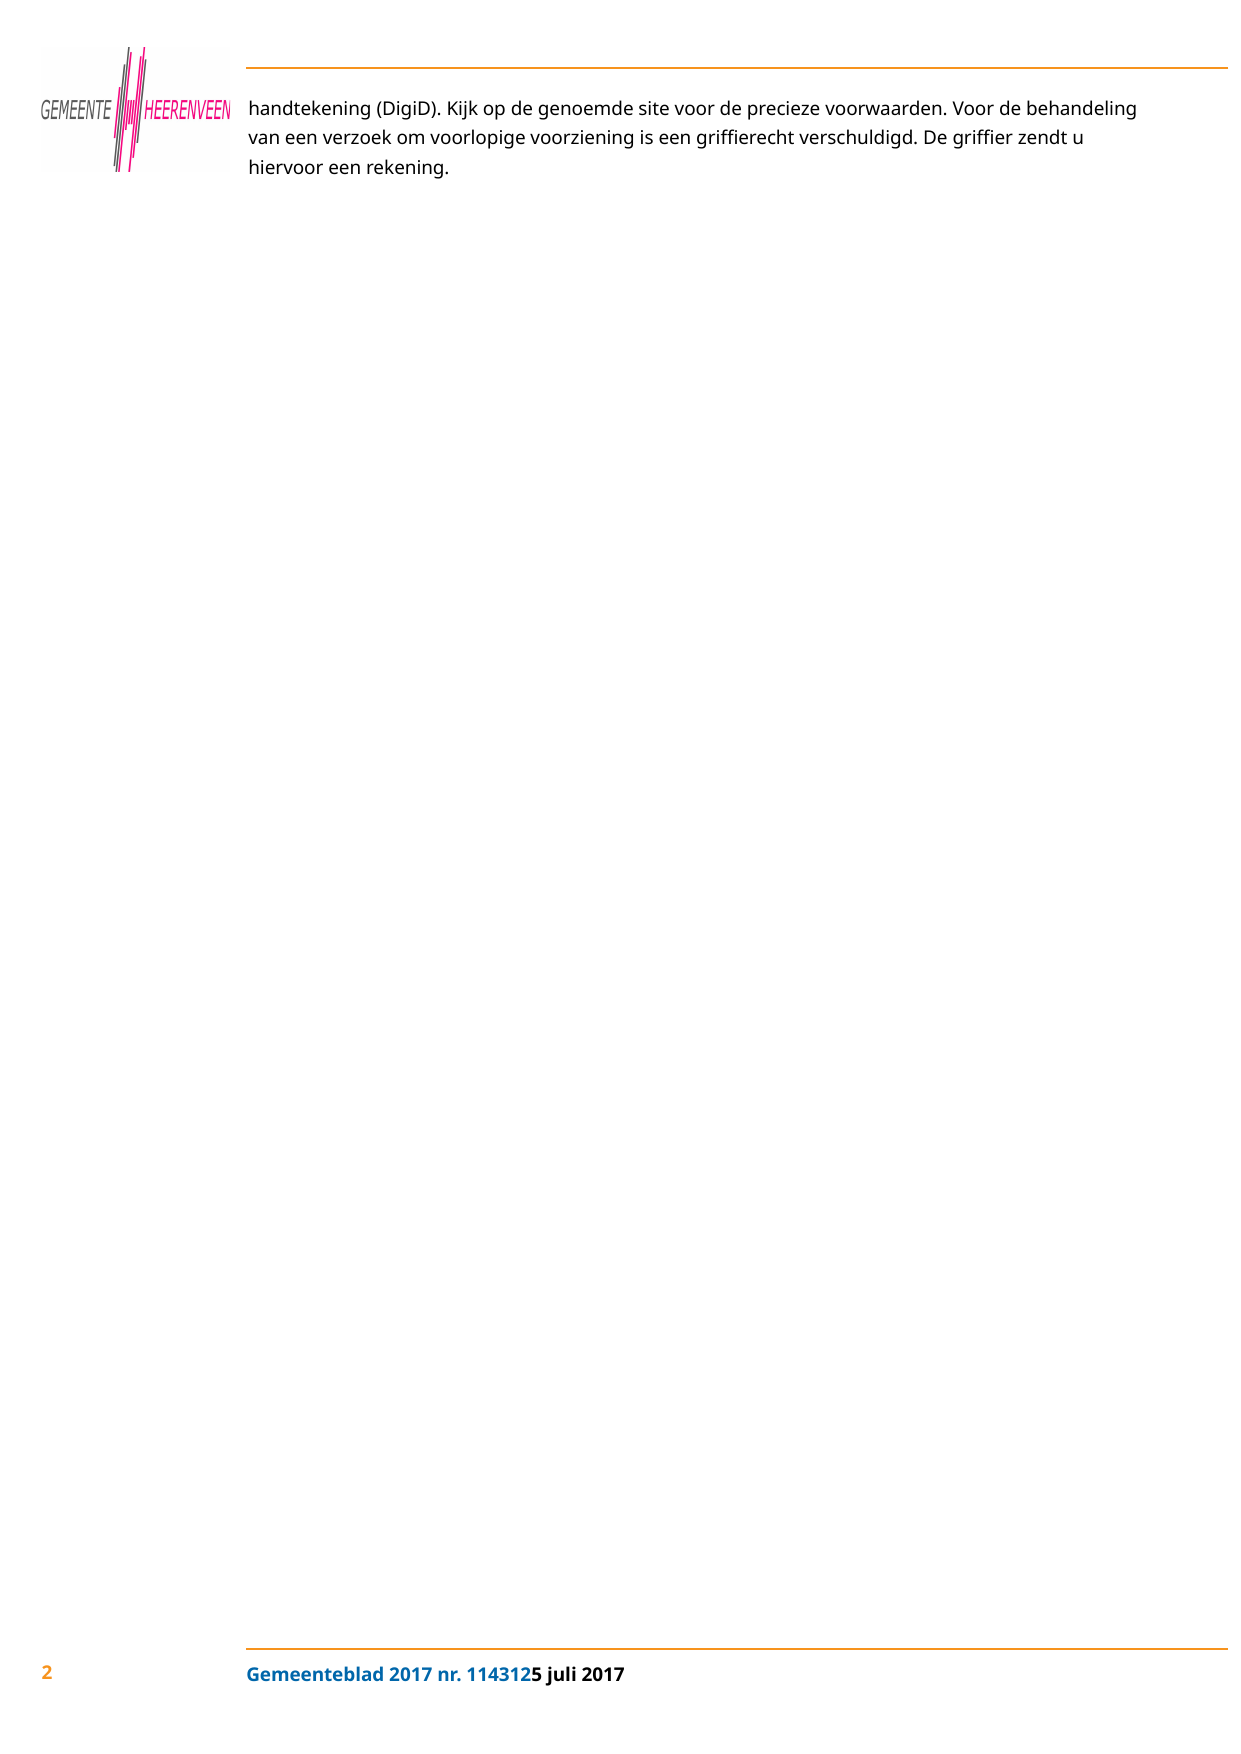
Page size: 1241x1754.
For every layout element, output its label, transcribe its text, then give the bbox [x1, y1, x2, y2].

picture [41, 47, 231, 172]
text handtekening (DigiD). Kijk op de genoemde site voor de precieze voorwaarden. Voor de behandeling van een verzoek om voorlopige voorziening is een griffierecht verschuldigd. De griffier zendt u hiervoor een rekening. [248, 95, 1152, 180]
